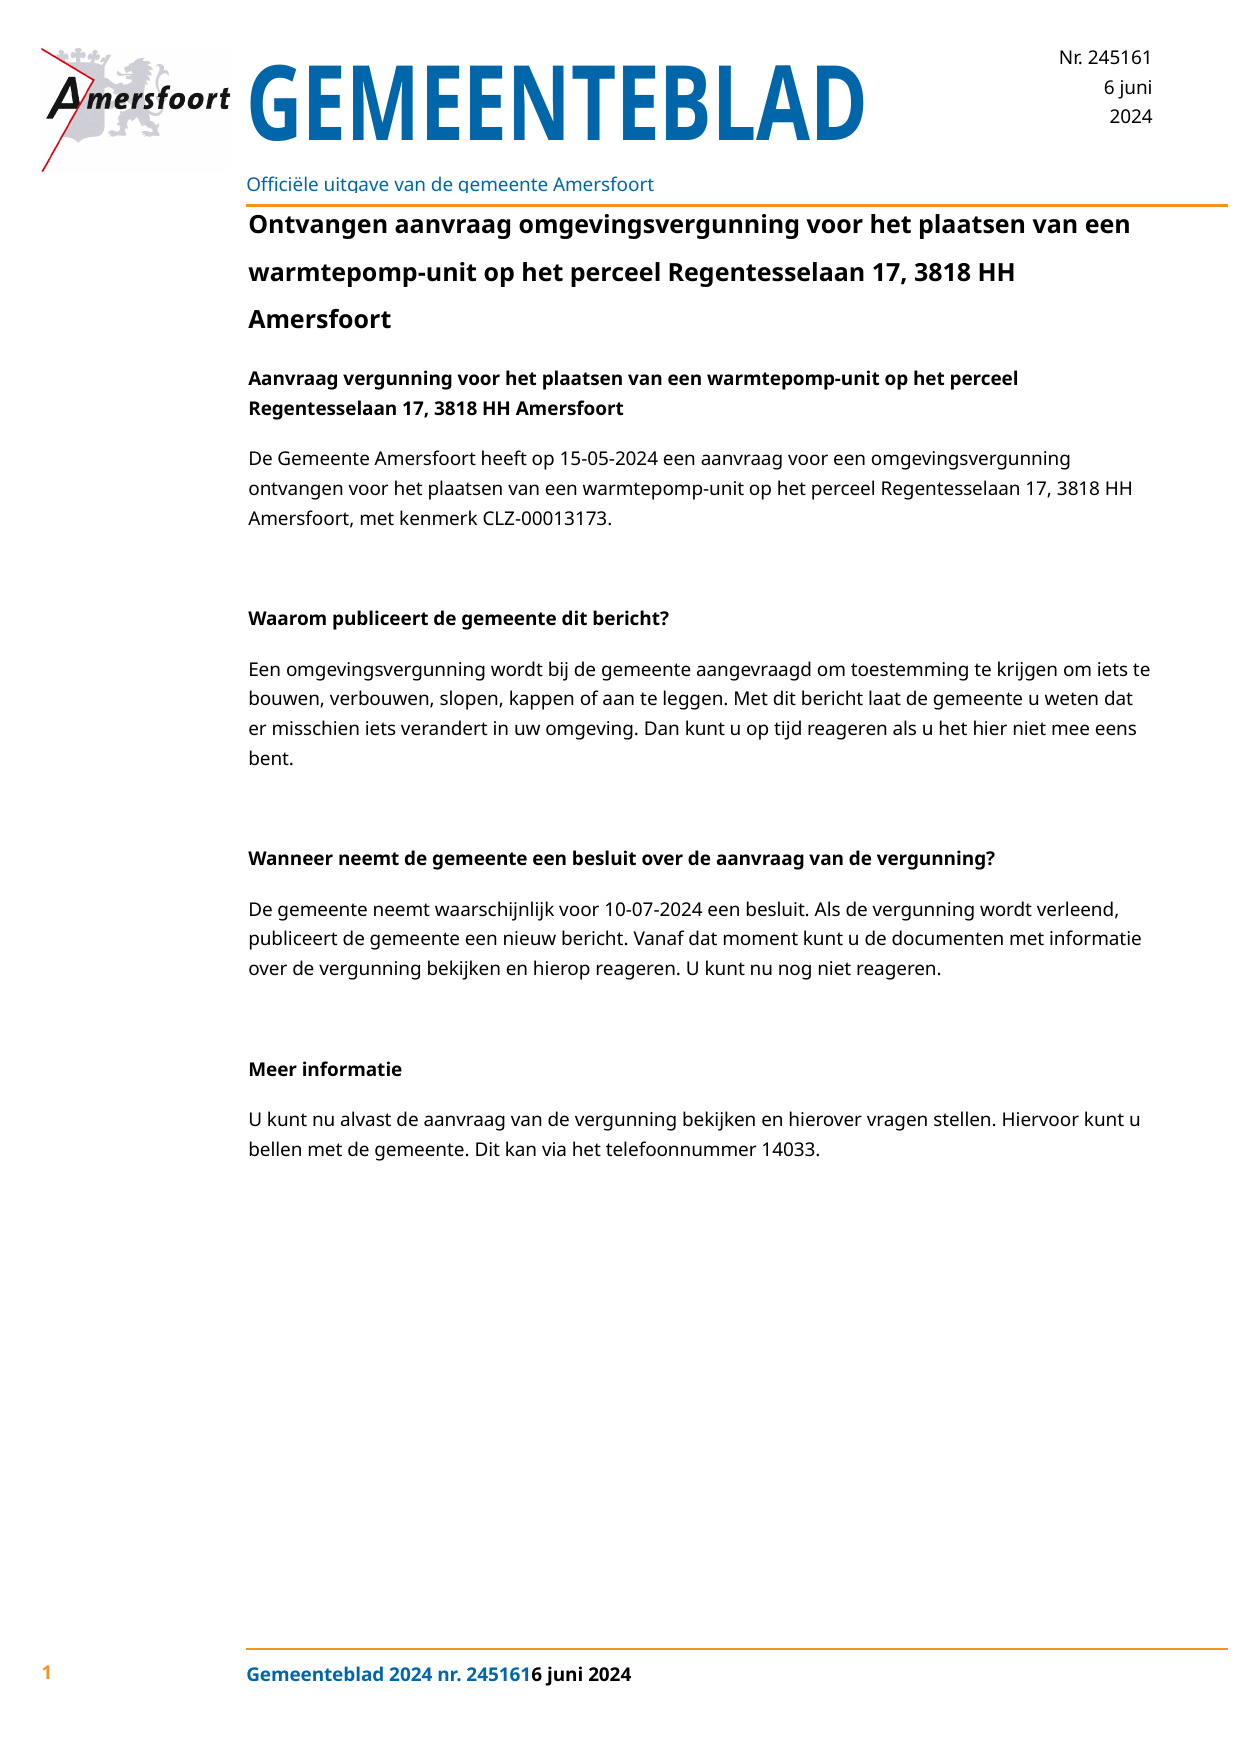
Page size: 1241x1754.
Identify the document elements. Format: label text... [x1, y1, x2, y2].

text Meer informatie [248, 1056, 1152, 1082]
picture [41, 47, 231, 172]
text Aanvraag vergunning voor het plaatsen van een warmtepomp-unit op het perceel Regentesselaan 17, 3818 HH Amersfoort [248, 366, 1152, 421]
text Een omgevingsvergunning wordt bij de gemeente aangevraagd om toestemming te krijgen om iets te bouwen, verbouwen, slopen, kappen of aan te leggen. Met dit bericht laat de gemeente u weten dat er misschien iets verandert in uw omgeving. Dan kunt u op tijd reageren als u het hier niet mee eens bent. [248, 656, 1152, 770]
text De gemeente neemt waarschijnlijk voor 10-07-2024 een besluit. Als de vergunning wordt verleend, publiceert de gemeente een nieuw bericht. Vanaf dat moment kunt u de documenten met informatie over de vergunning bekijken en hierop reageren. U kunt nu nog niet reageren. [248, 896, 1152, 981]
text Ontvangen aanvraag omgevingsvergunning voor het plaatsen van een warmtepomp-unit op het perceel Regentesselaan 17, 3818 HH Amersfoort [248, 207, 1152, 336]
text Waarom publiceert de gemeente dit bericht? [248, 606, 1152, 631]
text Wanneer neemt de gemeente een besluit over de aanvraag van de vergunning? [248, 846, 1152, 871]
text De Gemeente Amersfoort heeft op 15-05-2024 een aanvraag voor een omgevingsvergunning ontvangen voor het plaatsen van een warmtepomp-unit op het perceel Regentesselaan 17, 3818 HH Amersfoort, met kenmerk CLZ-00013173. [248, 446, 1152, 530]
text U kunt nu alvast de aanvraag van de vergunning bekijken en hierover vragen stellen. Hiervoor kunt u bellen met de gemeente. Dit kan via het telefoonnummer 14033. [248, 1106, 1152, 1162]
